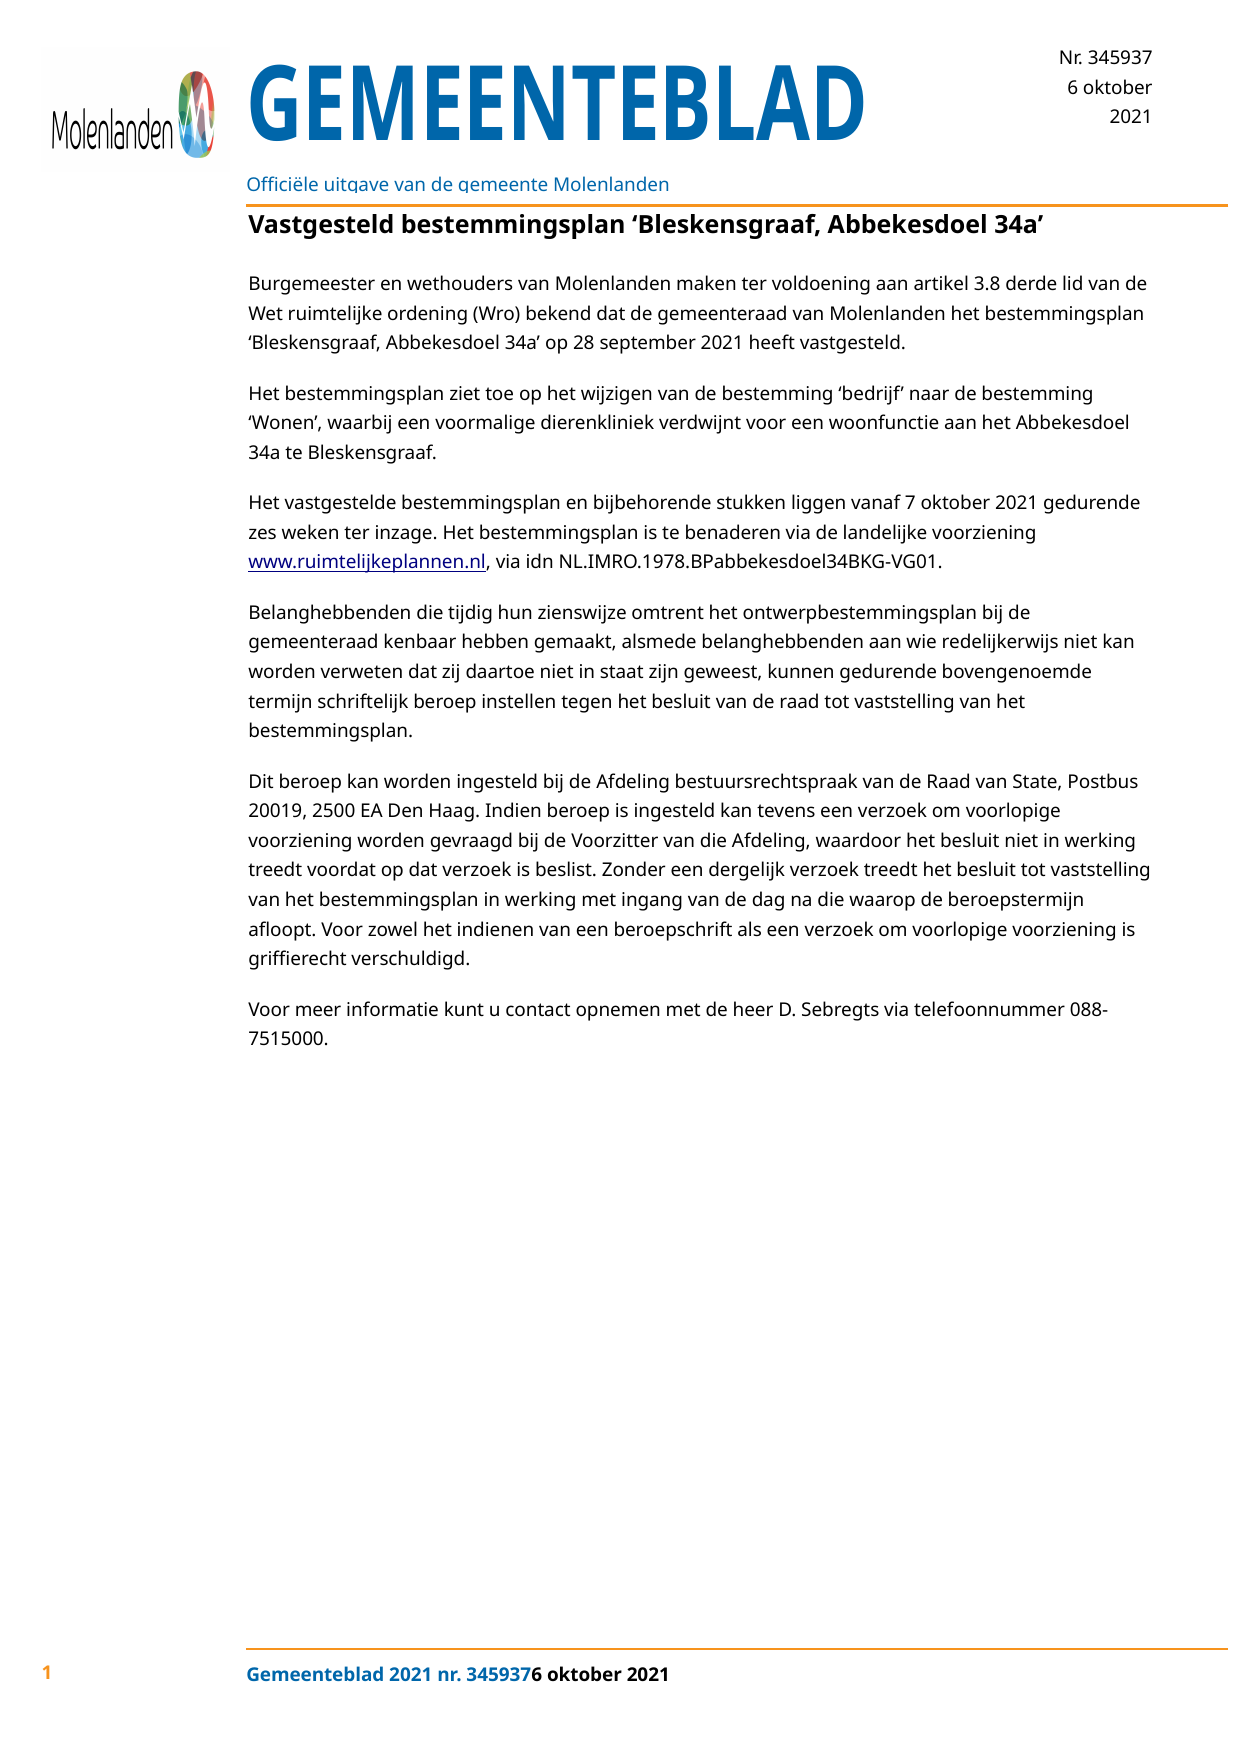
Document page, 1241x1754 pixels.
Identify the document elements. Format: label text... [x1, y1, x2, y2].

text Dit beroep kan worden ingesteld bij de Afdeling bestuursrechtspraak van de Raad van State, Postbus 20019, 2500 EA Den Haag. Indien beroep is ingesteld kan tevens een verzoek om voorlopige voorziening worden gevraagd bij de Voorzitter van die Afdeling, waardoor het besluit niet in werking treedt voordat op dat verzoek is beslist. Zonder een dergelijk verzoek treedt het besluit tot vaststelling van het bestemmingsplan in werking met ingang van de dag na die waarop de beroepstermijn afloopt. Voor zowel het indienen van een beroepschrift als een verzoek om voorlopige voorziening is griffierecht verschuldigd. [248, 768, 1152, 971]
text Vastgesteld bestemmingsplan ‘Bleskensgraaf, Abbekesdoel 34a’ [248, 207, 1152, 241]
text Voor meer informatie kunt u contact opnemen met de heer D. Sebregts via telefoonnummer 088-7515000. [248, 996, 1152, 1051]
text Burgemeester en wethouders van Molenlanden maken ter voldoening aan artikel 3.8 derde lid van de Wet ruimtelijke ordening (Wro) bekend dat de gemeenteraad van Molenlanden het bestemmingsplan ‘Bleskensgraaf, Abbekesdoel 34a’ op 28 september 2021 heeft vastgesteld. [248, 270, 1152, 355]
text Belanghebbenden die tijdig hun zienswijze omtrent het ontwerpbestemmingsplan bij de gemeenteraad kenbaar hebben gemaakt, alsmede belanghebbenden aan wie redelijkerwijs niet kan worden verweten dat zij daartoe niet in staat zijn geweest, kunnen gedurende bovengenoemde termijn schriftelijk beroep instellen tegen het besluit van de raad tot vaststelling van het bestemmingsplan. [248, 599, 1152, 743]
text Het vastgestelde bestemmingsplan en bijbehorende stukken liggen vanaf 7 oktober 2021 gedurende zes weken ter inzage. Het bestemmingsplan is te benaderen via de landelijke voorziening www.ruimtelijkeplannen.nl, via idn NL.IMRO.1978.BPabbekesdoel34BKG-VG01. [248, 489, 1152, 574]
picture [41, 47, 231, 172]
text Het bestemmingsplan ziet toe op het wijzigen van de bestemming ‘bedrijf’ naar de bestemming ‘Wonen’, waarbij een voormalige dierenkliniek verdwijnt voor een woonfunctie aan het Abbekesdoel 34a te Bleskensgraaf. [248, 380, 1152, 465]
